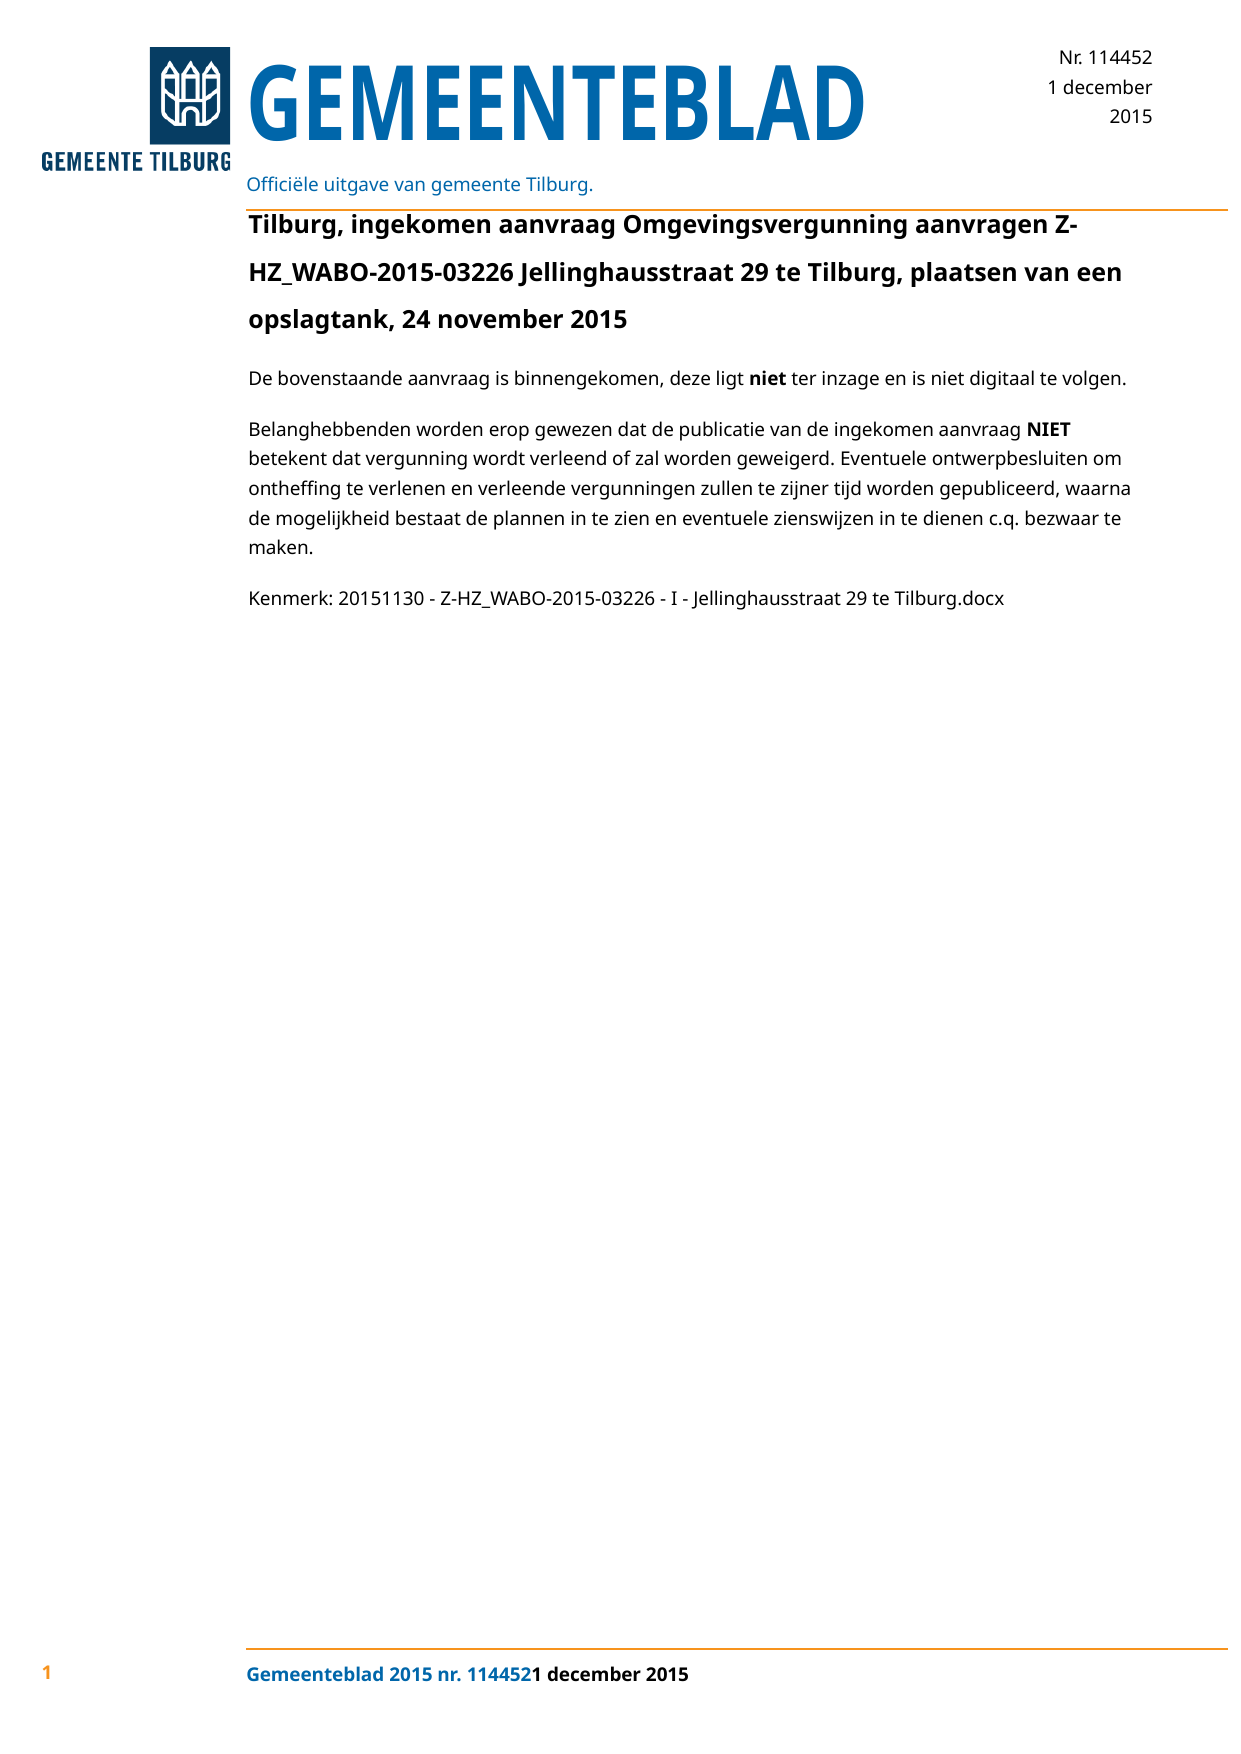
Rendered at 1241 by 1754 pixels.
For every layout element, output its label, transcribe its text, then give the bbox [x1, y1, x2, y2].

text Belanghebbenden worden erop gewezen dat de publicatie van de ingekomen aanvraag NIET betekent dat vergunning wordt verleend of zal worden geweigerd. Eventuele ontwerpbesluiten om ontheffing te verlenen en verleende vergunningen zullen te zijner tijd worden gepubliceerd, waarna de mogelijkheid bestaat de plannen in te zien en eventuele zienswijzen in te dienen c.q. bezwaar te maken. [248, 416, 1152, 560]
picture [41, 47, 231, 172]
text Tilburg, ingekomen aanvraag Omgevingsvergunning aanvragen Z-HZ_WABO-2015-03226 Jellinghausstraat 29 te Tilburg, plaatsen van een opslagtank, 24 november 2015 [248, 211, 1152, 336]
text De bovenstaande aanvraag is binnengekomen, deze ligt niet ter inzage en is niet digitaal te volgen. [248, 366, 1152, 391]
text Kenmerk: 20151130 - Z-HZ_WABO-2015-03226 - I - Jellinghausstraat 29 te Tilburg.docx [248, 585, 1152, 610]
